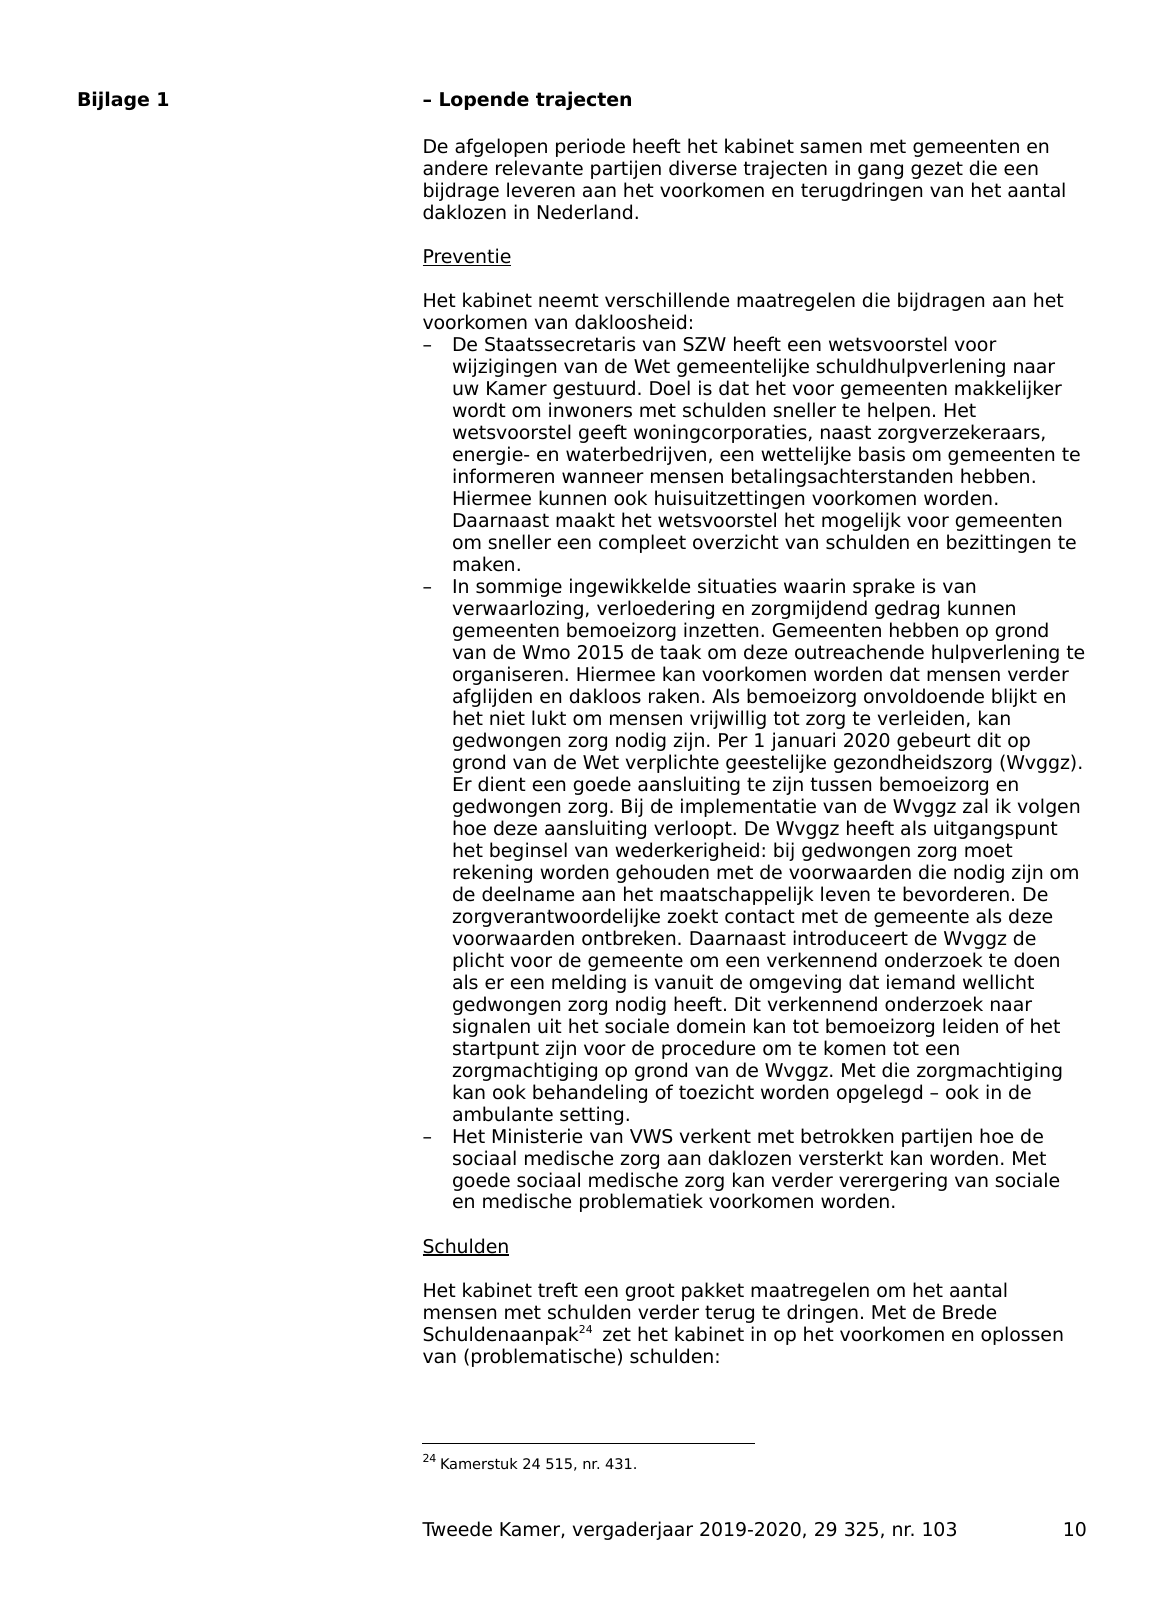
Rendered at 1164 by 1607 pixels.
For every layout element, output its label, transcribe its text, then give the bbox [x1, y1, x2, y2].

subtitle Preventie [422, 246, 1087, 268]
text De afgelopen periode heeft het kabinet samen met gemeenten en andere relevante partijen diverse trajecten in gang gezet die een bijdrage leveren aan het voorkomen en terugdringen van het aantal daklozen in Nederland. [422, 136, 1087, 224]
text Kamerstuk 24 515, nr. 431. [422, 1452, 1087, 1474]
text Het kabinet treft een groot pakket maatregelen om het aantal mensen met schulden verder terug te dringen. Met de Brede Schuldenaanpak zet het kabinet in op het voorkomen en oplossen van (problematische) schulden: [422, 1280, 1087, 1368]
text Het kabinet neemt verschillende maatregelen die bijdragen aan het voorkomen van dakloosheid: [422, 290, 1087, 334]
subtitle Schulden [422, 1236, 1087, 1258]
text – In sommige ingewikkelde situaties waarin sprake is van verwaarlozing, verloedering en zorgmijdend gedrag kunnen gemeenten bemoeizorg inzetten. Gemeenten hebben op grond van de Wmo 2015 de taak om deze outreachende hulpverlening te organiseren. Hiermee kan voorkomen worden dat mensen verder afglijden en dakloos raken. Als bemoeizorg onvoldoende blijkt en het niet lukt om mensen vrijwillig tot zorg te verleiden, kan gedwongen zorg nodig zijn. Per 1 januari 2020 gebeurt dit op grond van de Wet verplichte geestelijke gezondheidszorg (Wvggz). Er dient een goede aansluiting te zijn tussen bemoeizorg en gedwongen zorg. Bij de implementatie van de Wvggz zal ik volgen hoe deze aansluiting verloopt. De Wvggz heeft als uitgangspunt het beginsel van wederkerigheid: bij gedwongen zorg moet rekening worden gehouden met de voorwaarden die nodig zijn om de deelname aan het maatschappelijk leven te bevorderen. De zorgverantwoordelijke zoekt contact met de gemeente als deze voorwaarden ontbreken. Daarnaast introduceert de Wvggz de plicht voor de gemeente om een verkennend onderzoek te doen als er een melding is vanuit de omgeving dat iemand wellicht gedwongen zorg nodig heeft. Dit verkennend onderzoek naar signalen uit het sociale domein kan tot bemoeizorg leiden of het startpunt zijn voor de procedure om te komen tot een zorgmachtiging op grond van de Wvggz. Met die zorgmachtiging kan ook behandeling of toezicht worden opgelegd – ook in de ambulante setting. [422, 576, 1087, 1126]
text – Het Ministerie van VWS verkent met betrokken partijen hoe de sociaal medische zorg aan daklozen versterkt kan worden. Met goede sociaal medische zorg kan verder verergering van sociale en medische problematiek voorkomen worden. [422, 1126, 1087, 1213]
text – De Staatssecretaris van SZW heeft een wetsvoorstel voor wijzigingen van de Wet gemeentelijke schuldhulpverlening naar uw Kamer gestuurd. Doel is dat het voor gemeenten makkelijker wordt om inwoners met schulden sneller te helpen. Het wetsvoorstel geeft woningcorporaties, naast zorgverzekeraars, energie- en waterbedrijven, een wettelijke basis om gemeenten te informeren wanneer mensen betalingsachterstanden hebben. Hiermee kunnen ook huisuitzettingen voorkomen worden. Daarnaast maakt het wetsvoorstel het mogelijk voor gemeenten om sneller een compleet overzicht van schulden en bezittingen te maken. [422, 334, 1087, 576]
subtitle Bijlage 1 – Lopende trajecten [77, 89, 1087, 111]
